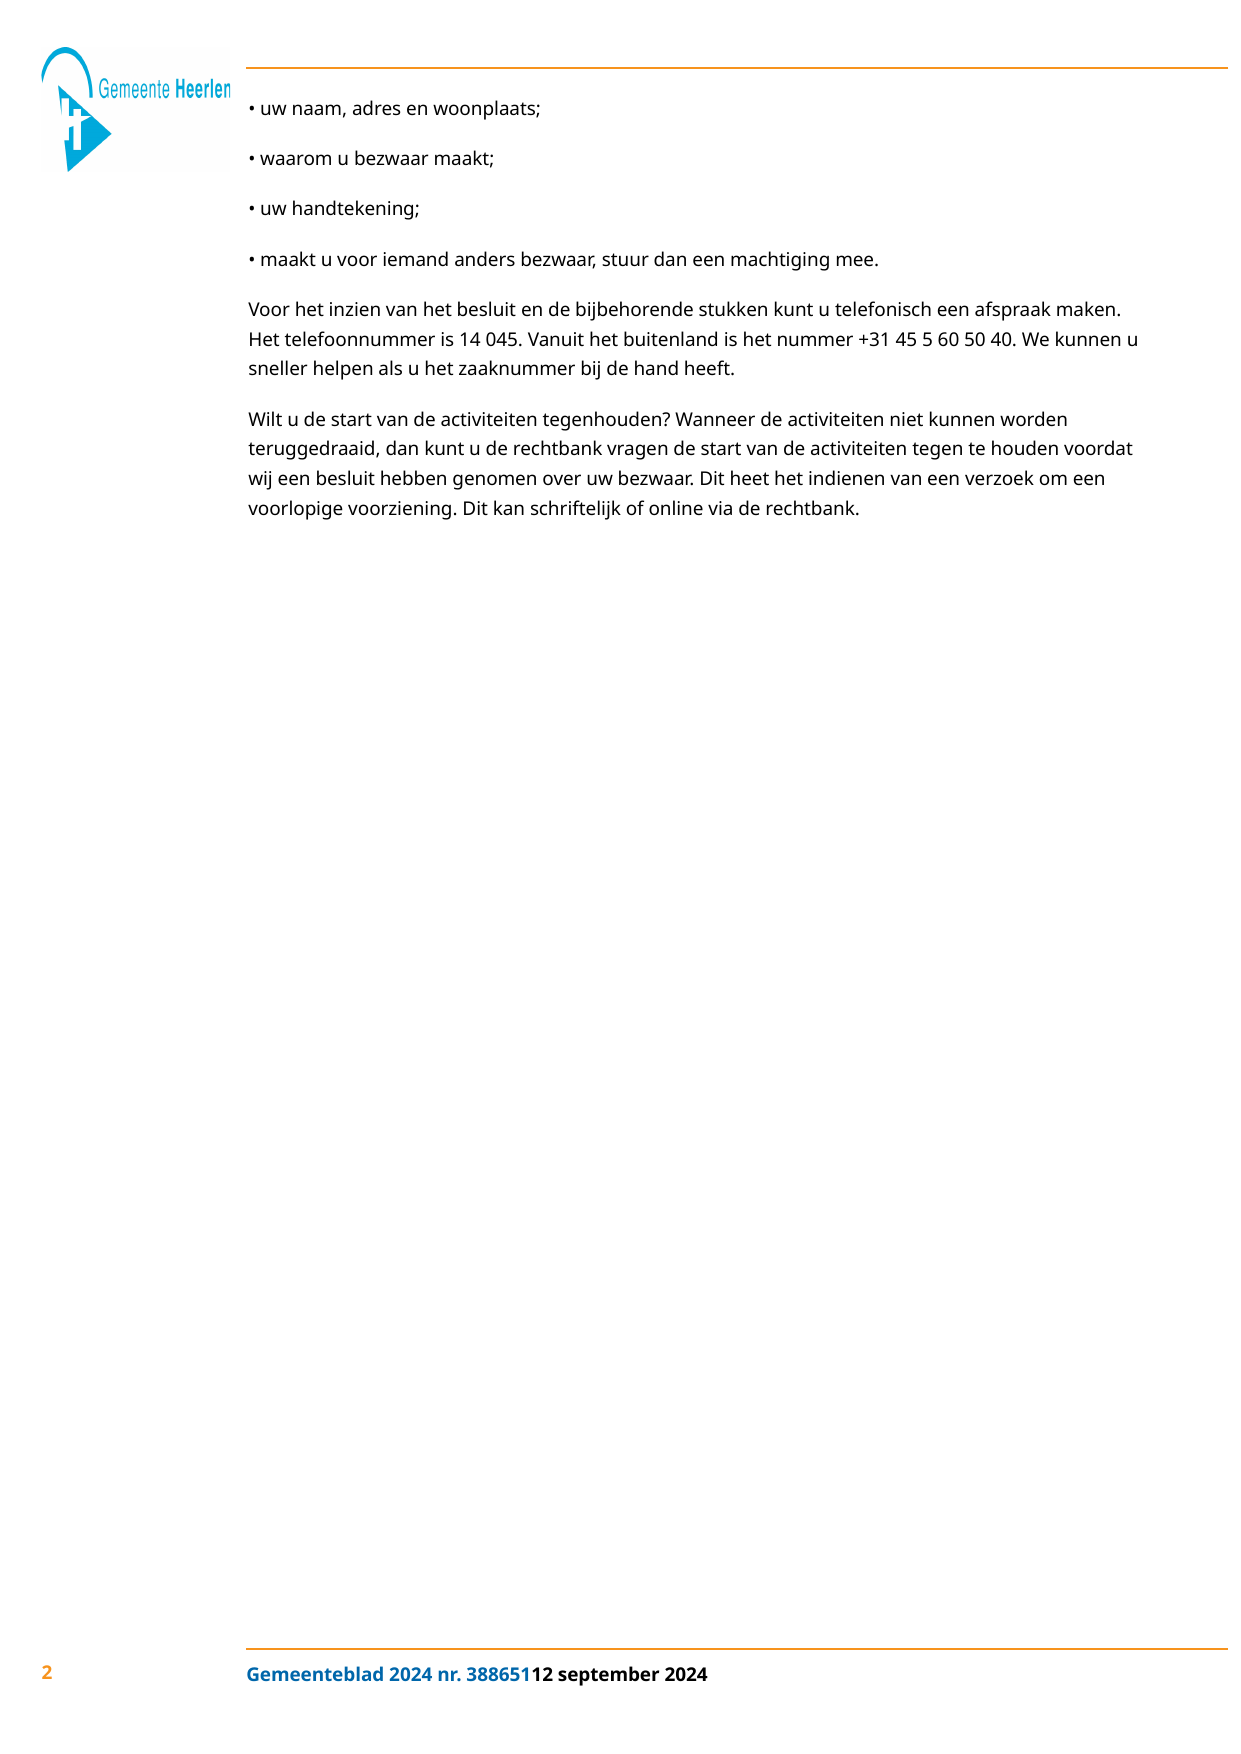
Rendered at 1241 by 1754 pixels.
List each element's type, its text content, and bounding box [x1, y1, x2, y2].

text Voor het inzien van het besluit en de bijbehorende stukken kunt u telefonisch een afspraak maken. Het telefoonnummer is 14 045. Vanuit het buitenland is het nummer +31 45 5 60 50 40. We kunnen u sneller helpen als u het zaaknummer bij de hand heeft. [248, 296, 1152, 381]
text Wilt u de start van de activiteiten tegenhouden? Wanneer de activiteiten niet kunnen worden teruggedraaid, dan kunt u de rechtbank vragen de start van de activiteiten tegen te houden voordat wij een besluit hebben genomen over uw bezwaar. Dit heet het indienen van een verzoek om een voorlopige voorziening. Dit kan schriftelijk of online via de rechtbank. [248, 406, 1152, 521]
text • waarom u bezwaar maakt; [248, 145, 1152, 171]
text • uw handtekening; [248, 196, 1152, 221]
picture [41, 47, 231, 172]
text • uw naam, adres en woonplaats; [248, 95, 1152, 121]
text • maakt u voor iemand anders bezwaar, stuur dan een machtiging mee. [248, 246, 1152, 272]
picture [41, 47, 59, 70]
